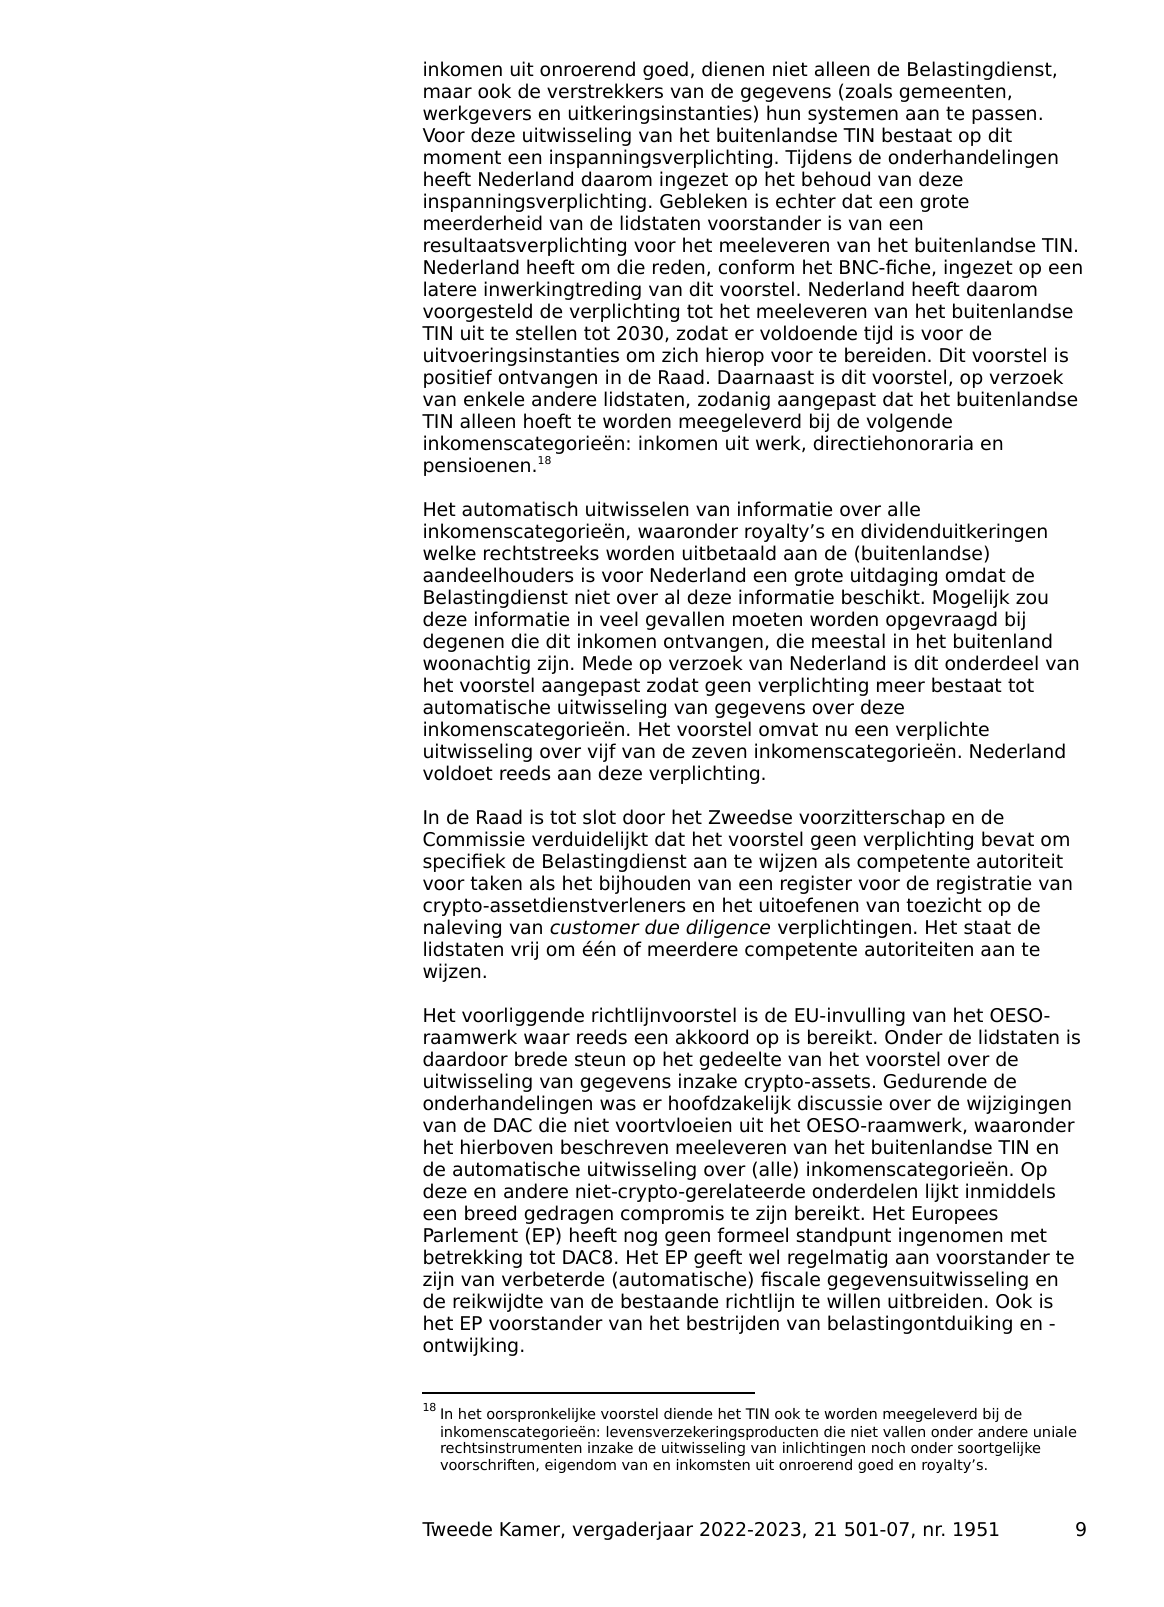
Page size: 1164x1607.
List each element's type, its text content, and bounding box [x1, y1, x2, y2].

text In de Raad is tot slot door het Zweedse voorzitterschap en de Commissie verduidelijkt dat het voorstel geen verplichting bevat om specifiek de Belastingdienst aan te wijzen als competente autoriteit voor taken als het bijhouden van een register voor de registratie van crypto-assetdienstverleners en het uitoefenen van toezicht op de naleving van customer due diligence verplichtingen. Het staat de lidstaten vrij om één of meerdere competente autoriteiten aan te wijzen. [422, 807, 1087, 983]
text inkomen uit onroerend goed, dienen niet alleen de Belastingdienst, maar ook de verstrekkers van de gegevens (zoals gemeenten, werkgevers en uitkeringsinstanties) hun systemen aan te passen. Voor deze uitwisseling van het buitenlandse TIN bestaat op dit moment een inspanningsverplichting. Tijdens de onderhandelingen heeft Nederland daarom ingezet op het behoud van deze inspanningsverplichting. Gebleken is echter dat een grote meerderheid van de lidstaten voorstander is van een resultaatsverplichting voor het meeleveren van het buitenlandse TIN. Nederland heeft om die reden, conform het BNC-fiche, ingezet op een latere inwerkingtreding van dit voorstel. Nederland heeft daarom voorgesteld de verplichting tot het meeleveren van het buitenlandse TIN uit te stellen tot 2030, zodat er voldoende tijd is voor de uitvoeringsinstanties om zich hierop voor te bereiden. Dit voorstel is positief ontvangen in de Raad. Daarnaast is dit voorstel, op verzoek van enkele andere lidstaten, zodanig aangepast dat het buitenlandse TIN alleen hoeft te worden meegeleverd bij de volgende inkomenscategorieën: inkomen uit werk, directiehonoraria en pensioenen. [422, 59, 1087, 477]
text Het automatisch uitwisselen van informatie over alle inkomenscategorieën, waaronder royalty’s en dividenduitkeringen welke rechtstreeks worden uitbetaald aan de (buitenlandse) aandeelhouders is voor Nederland een grote uitdaging omdat de Belastingdienst niet over al deze informatie beschikt. Mogelijk zou deze informatie in veel gevallen moeten worden opgevraagd bij degenen die dit inkomen ontvangen, die meestal in het buitenland woonachtig zijn. Mede op verzoek van Nederland is dit onderdeel van het voorstel aangepast zodat geen verplichting meer bestaat tot automatische uitwisseling van gegevens over deze inkomenscategorieën. Het voorstel omvat nu een verplichte uitwisseling over vijf van de zeven inkomenscategorieën. Nederland voldoet reeds aan deze verplichting. [422, 499, 1087, 784]
text In het oorspronkelijke voorstel diende het TIN ook te worden meegeleverd bij de inkomenscategorieën: levensverzekeringsproducten die niet vallen onder andere uniale rechtsinstrumenten inzake de uitwisseling van inlichtingen noch onder soortgelijke voorschriften, eigendom van en inkomsten uit onroerend goed en royalty’s. [422, 1402, 1087, 1474]
text Het voorliggende richtlijnvoorstel is de EU-invulling van het OESO-raamwerk waar reeds een akkoord op is bereikt. Onder de lidstaten is daardoor brede steun op het gedeelte van het voorstel over de uitwisseling van gegevens inzake crypto-assets. Gedurende de onderhandelingen was er hoofdzakelijk discussie over de wijzigingen van de DAC die niet voortvloeien uit het OESO-raamwerk, waaronder het hierboven beschreven meeleveren van het buitenlandse TIN en de automatische uitwisseling over (alle) inkomenscategorieën. Op deze en andere niet-crypto-gerelateerde onderdelen lijkt inmiddels een breed gedragen compromis te zijn bereikt. Het Europees Parlement (EP) heeft nog geen formeel standpunt ingenomen met betrekking tot DAC8. Het EP geeft wel regelmatig aan voorstander te zijn van verbeterde (automatische) fiscale gegevensuitwisseling en de reikwijdte van de bestaande richtlijn te willen uitbreiden. Ook is het EP voorstander van het bestrijden van belastingontduiking en -ontwijking. [422, 1005, 1087, 1356]
